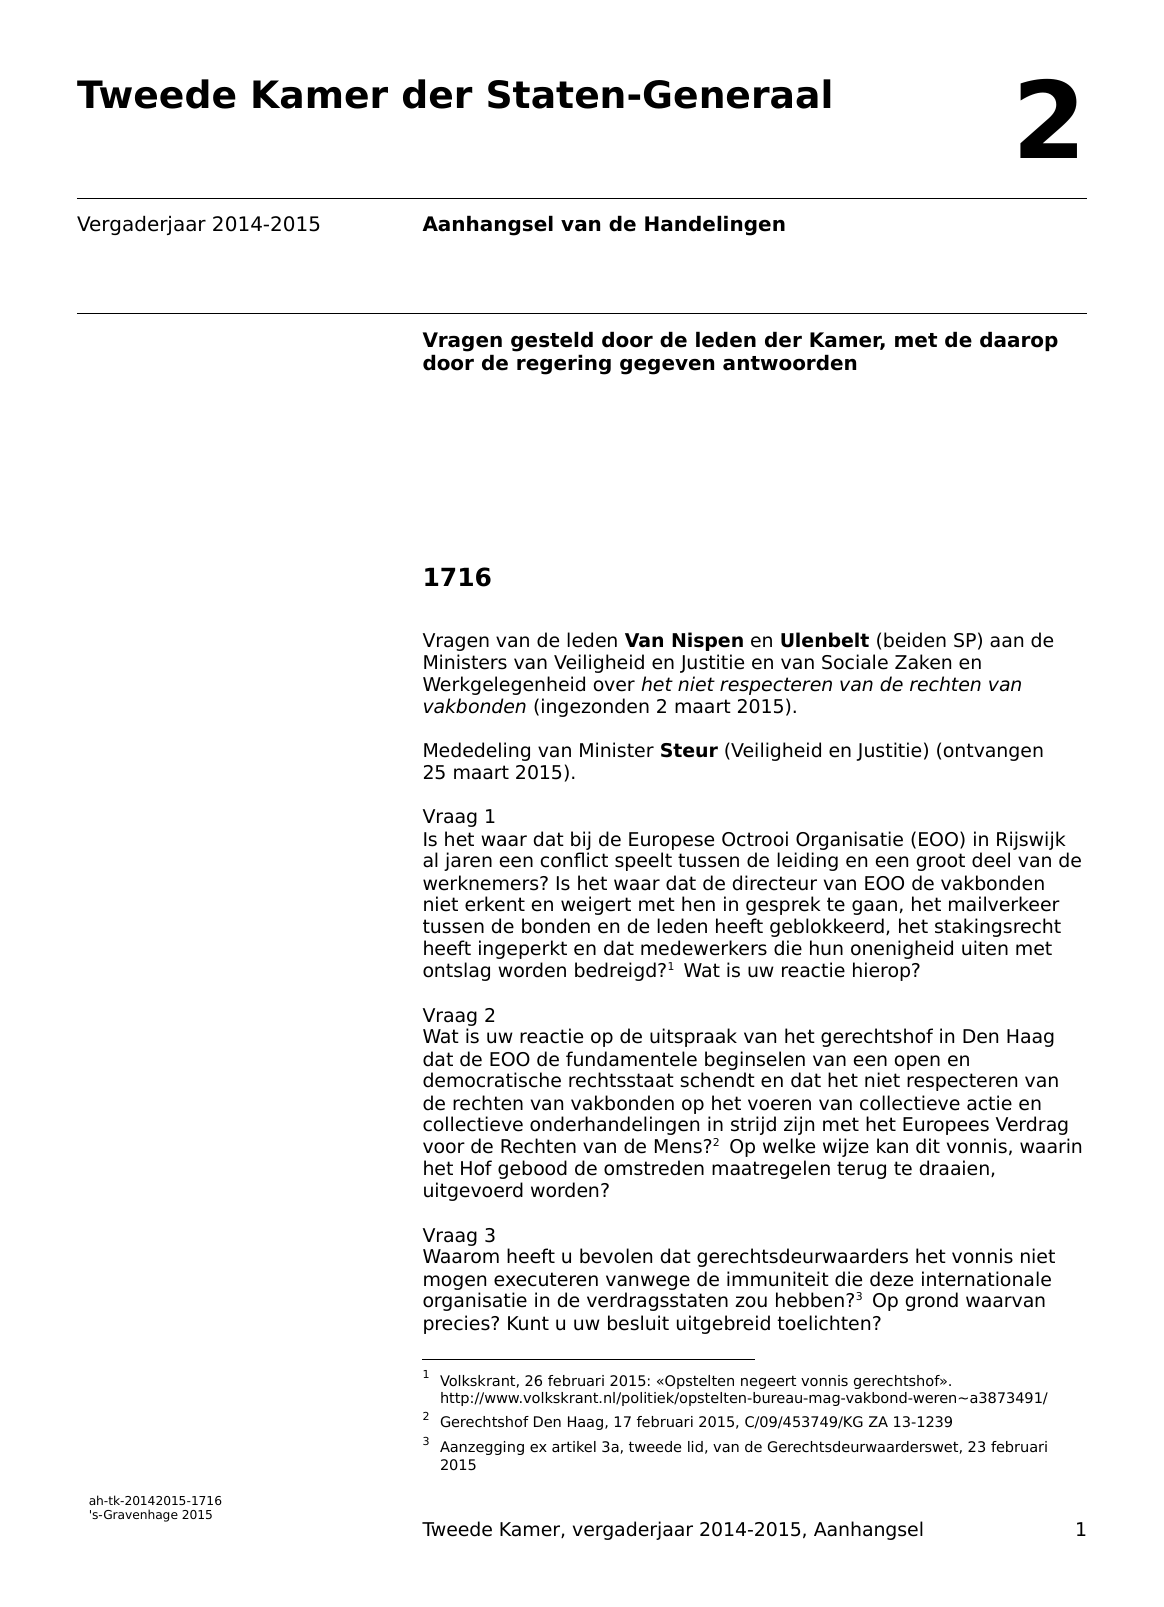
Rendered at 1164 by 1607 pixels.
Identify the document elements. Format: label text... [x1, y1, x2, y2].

text Volkskrant, 26 februari 2015: «Opstelten negeert vonnis gerechtshof». http://www.volkskrant.nl/politiek/opstelten-bureau-mag-vakbond-weren~a3873491/ [422, 1368, 1087, 1407]
text Vraag 2 [422, 1004, 1087, 1026]
text Aanzegging ex artikel 3a, tweede lid, van de Gerechtsdeurwaarderswet, 23 februari 2015 [422, 1435, 1087, 1474]
text 's-Gravenhage 2015 [88, 1508, 323, 1522]
table_header 2 [886, 59, 1087, 198]
text Gerechtshof Den Haag, 17 februari 2015, C/09/453749/KG ZA 13-1239 [422, 1410, 1087, 1432]
text Is het waar dat bij de Europese Octrooi Organisatie (EOO) in Rijswijk al jaren een conflict speelt tussen de leiding en een groot deel van de werknemers? Is het waar dat de directeur van EOO de vakbonden niet erkent en weigert met hen in gesprek te gaan, het mailverkeer tussen de bonden en de leden heeft geblokkeerd, het stakingsrecht heeft ingeperkt en dat medewerkers die hun onenigheid uiten met ontslag worden bedreigd? Wat is uw reactie hierop? [422, 828, 1087, 982]
table_cell [77, 314, 422, 375]
table_header Tweede Kamer der Staten-Generaal [77, 59, 886, 198]
text Vraag 1 [422, 806, 1087, 828]
text Mededeling van Minister Steur (Veiligheid en Justitie) (ontvangen 25 maart 2015). [422, 740, 1087, 784]
text Wat is uw reactie op de uitspraak van het gerechtshof in Den Haag dat de EOO de fundamentele beginselen van een open en democratische rechtsstaat schendt en dat het niet respecteren van de rechten van vakbonden op het voeren van collectieve actie en collectieve onderhandelingen in strijd zijn met het Europees Verdrag voor de Rechten van de Mens? Op welke wijze kan dit vonnis, waarin het Hof gebood de omstreden maatregelen terug te draaien, uitgevoerd worden? [422, 1026, 1087, 1202]
text ah-tk-20142015-1716 [88, 1494, 323, 1508]
table_cell Vragen gesteld door de leden der Kamer, met de daarop door de regering gegeven antwoorden [422, 314, 1087, 375]
table_cell Vergaderjaar 2014-2015 [77, 199, 422, 313]
text Vragen van de leden Van Nispen en Ulenbelt (beiden SP) aan de Ministers van Veiligheid en Justitie en van Sociale Zaken en Werkgelegenheid over het niet respecteren van de rechten van vakbonden (ingezonden 2 maart 2015). [422, 630, 1087, 718]
table_cell Aanhangsel van de Handelingen [422, 199, 1087, 313]
text Waarom heeft u bevolen dat gerechtsdeurwaarders het vonnis niet mogen executeren vanwege de immuniteit die deze internationale organisatie in de verdragsstaten zou hebben? Op grond waarvan precies? Kunt u uw besluit uitgebreid toelichten? [422, 1246, 1087, 1334]
text 1716 [422, 563, 1087, 592]
text Vraag 3 [422, 1224, 1087, 1246]
